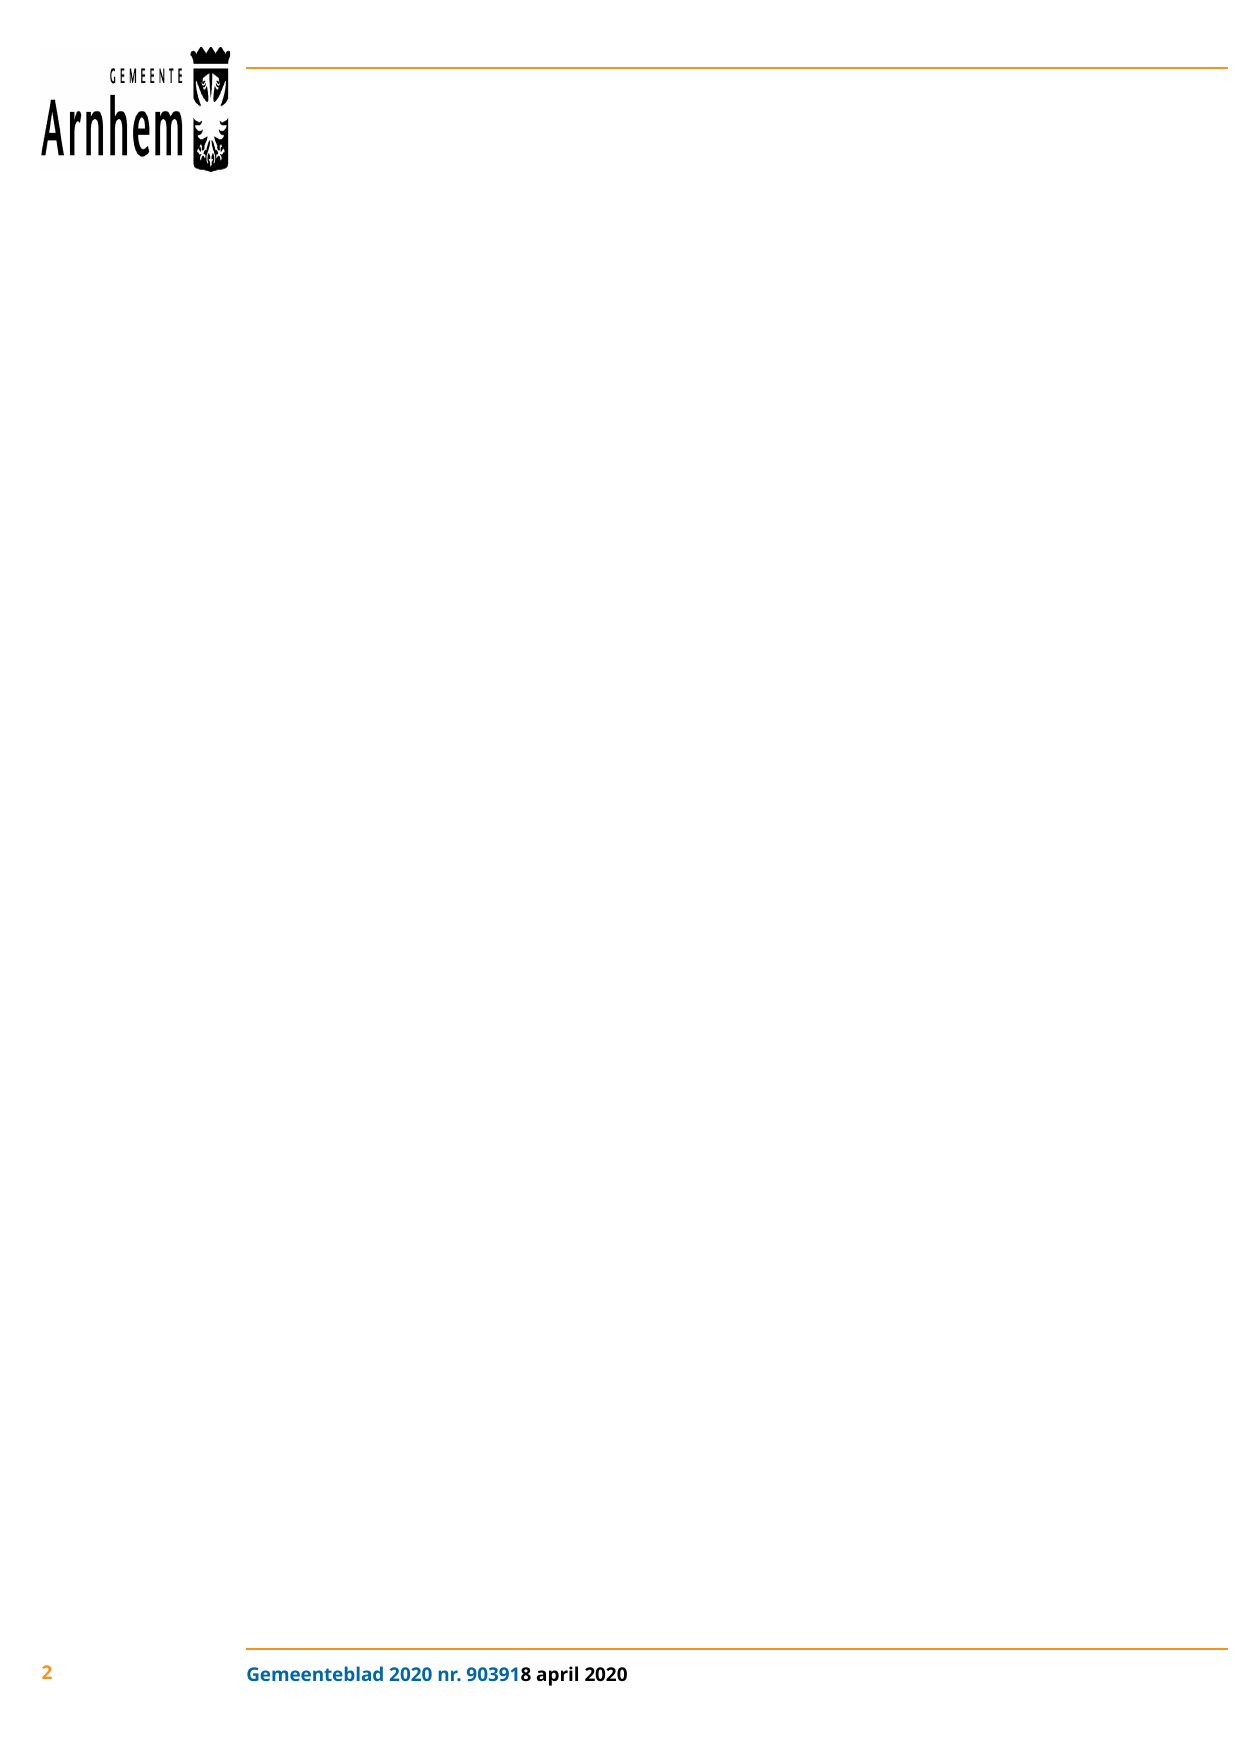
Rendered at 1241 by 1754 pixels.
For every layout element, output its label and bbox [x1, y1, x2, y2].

picture [41, 47, 231, 172]
